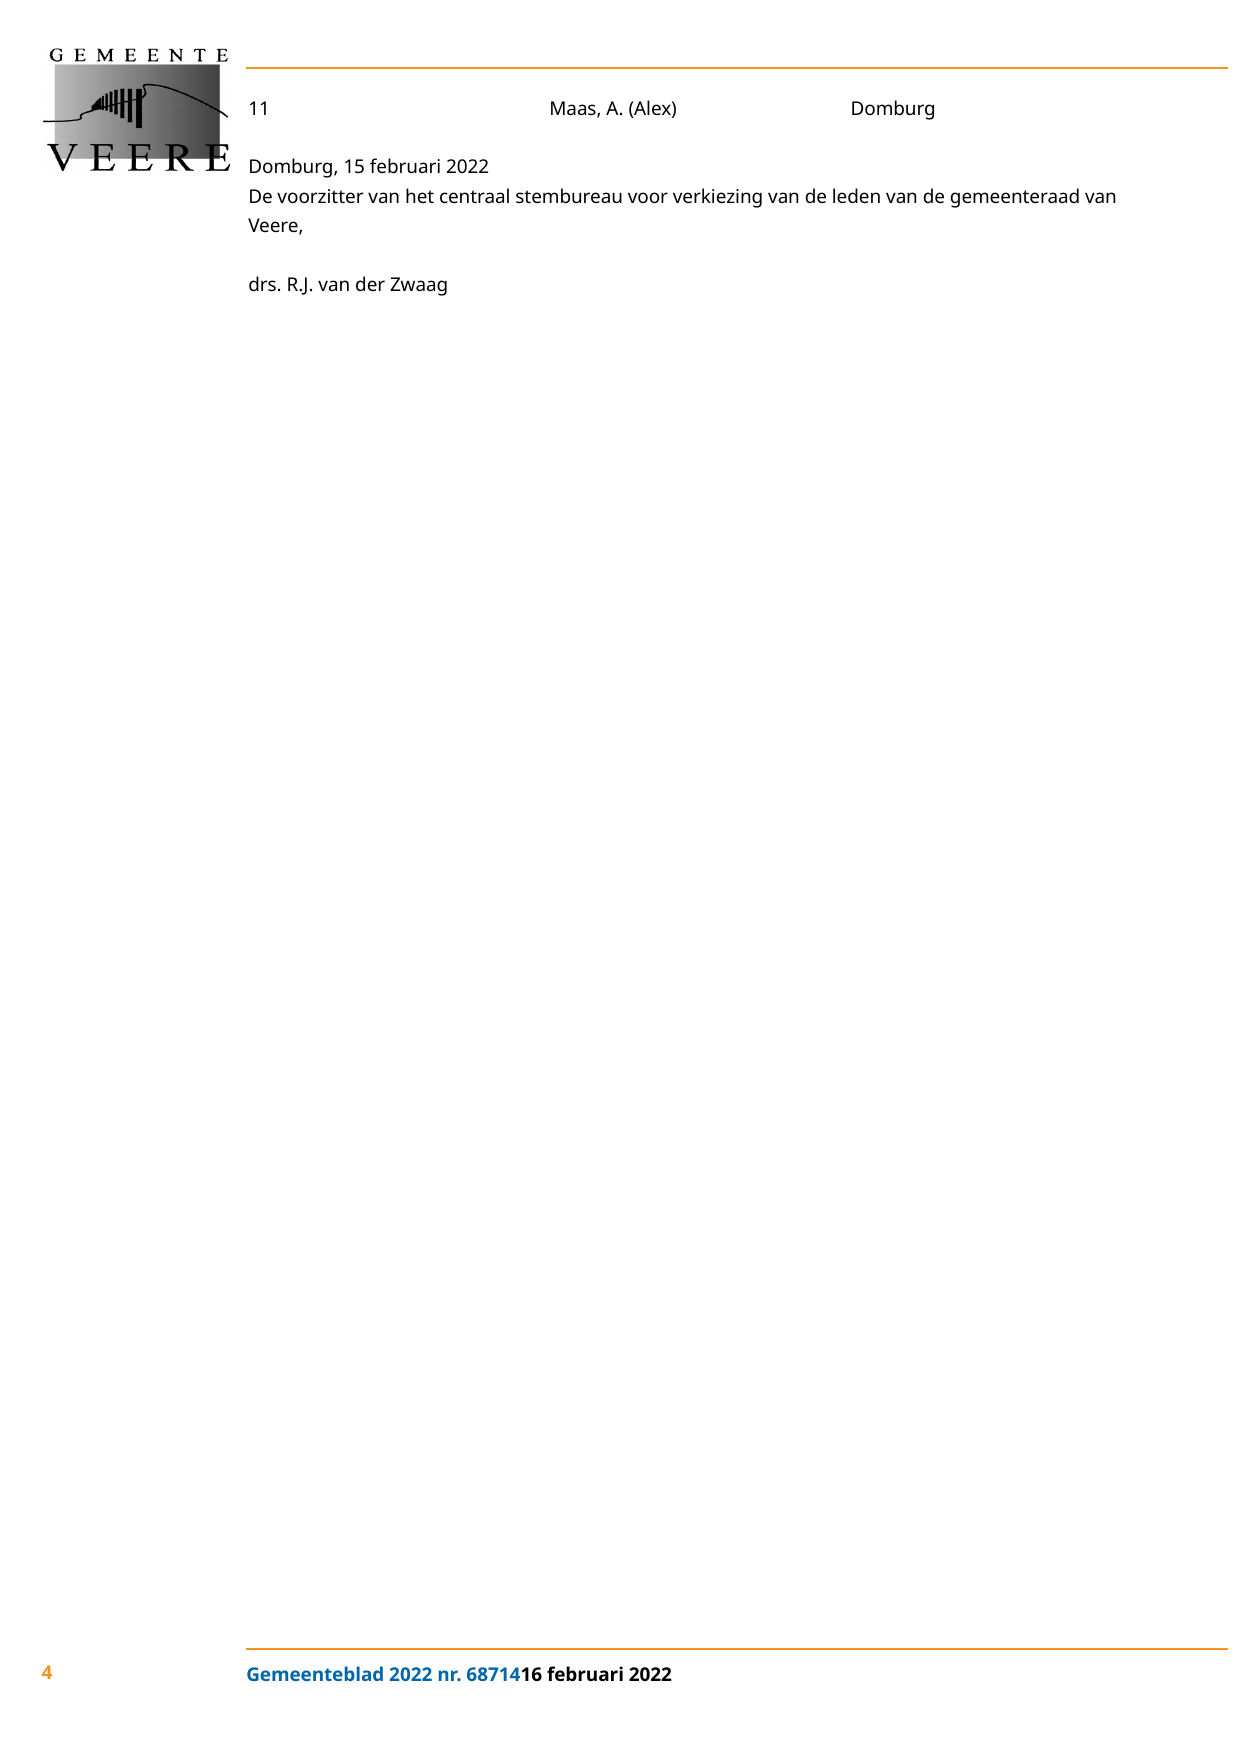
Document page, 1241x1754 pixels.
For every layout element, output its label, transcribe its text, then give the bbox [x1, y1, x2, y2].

text De voorzitter van het centraal stembureau voor verkiezing van de leden van de gemeenteraad van Veere, [248, 183, 1152, 238]
text Domburg, 15 februari 2022 [248, 153, 1152, 179]
table_cell Domburg [850, 95, 1152, 121]
text drs. R.J. van der Zwaag [248, 272, 1152, 297]
table_cell Maas, A. (Alex) [549, 95, 850, 121]
table_cell 11 [248, 95, 549, 121]
picture [41, 47, 231, 172]
